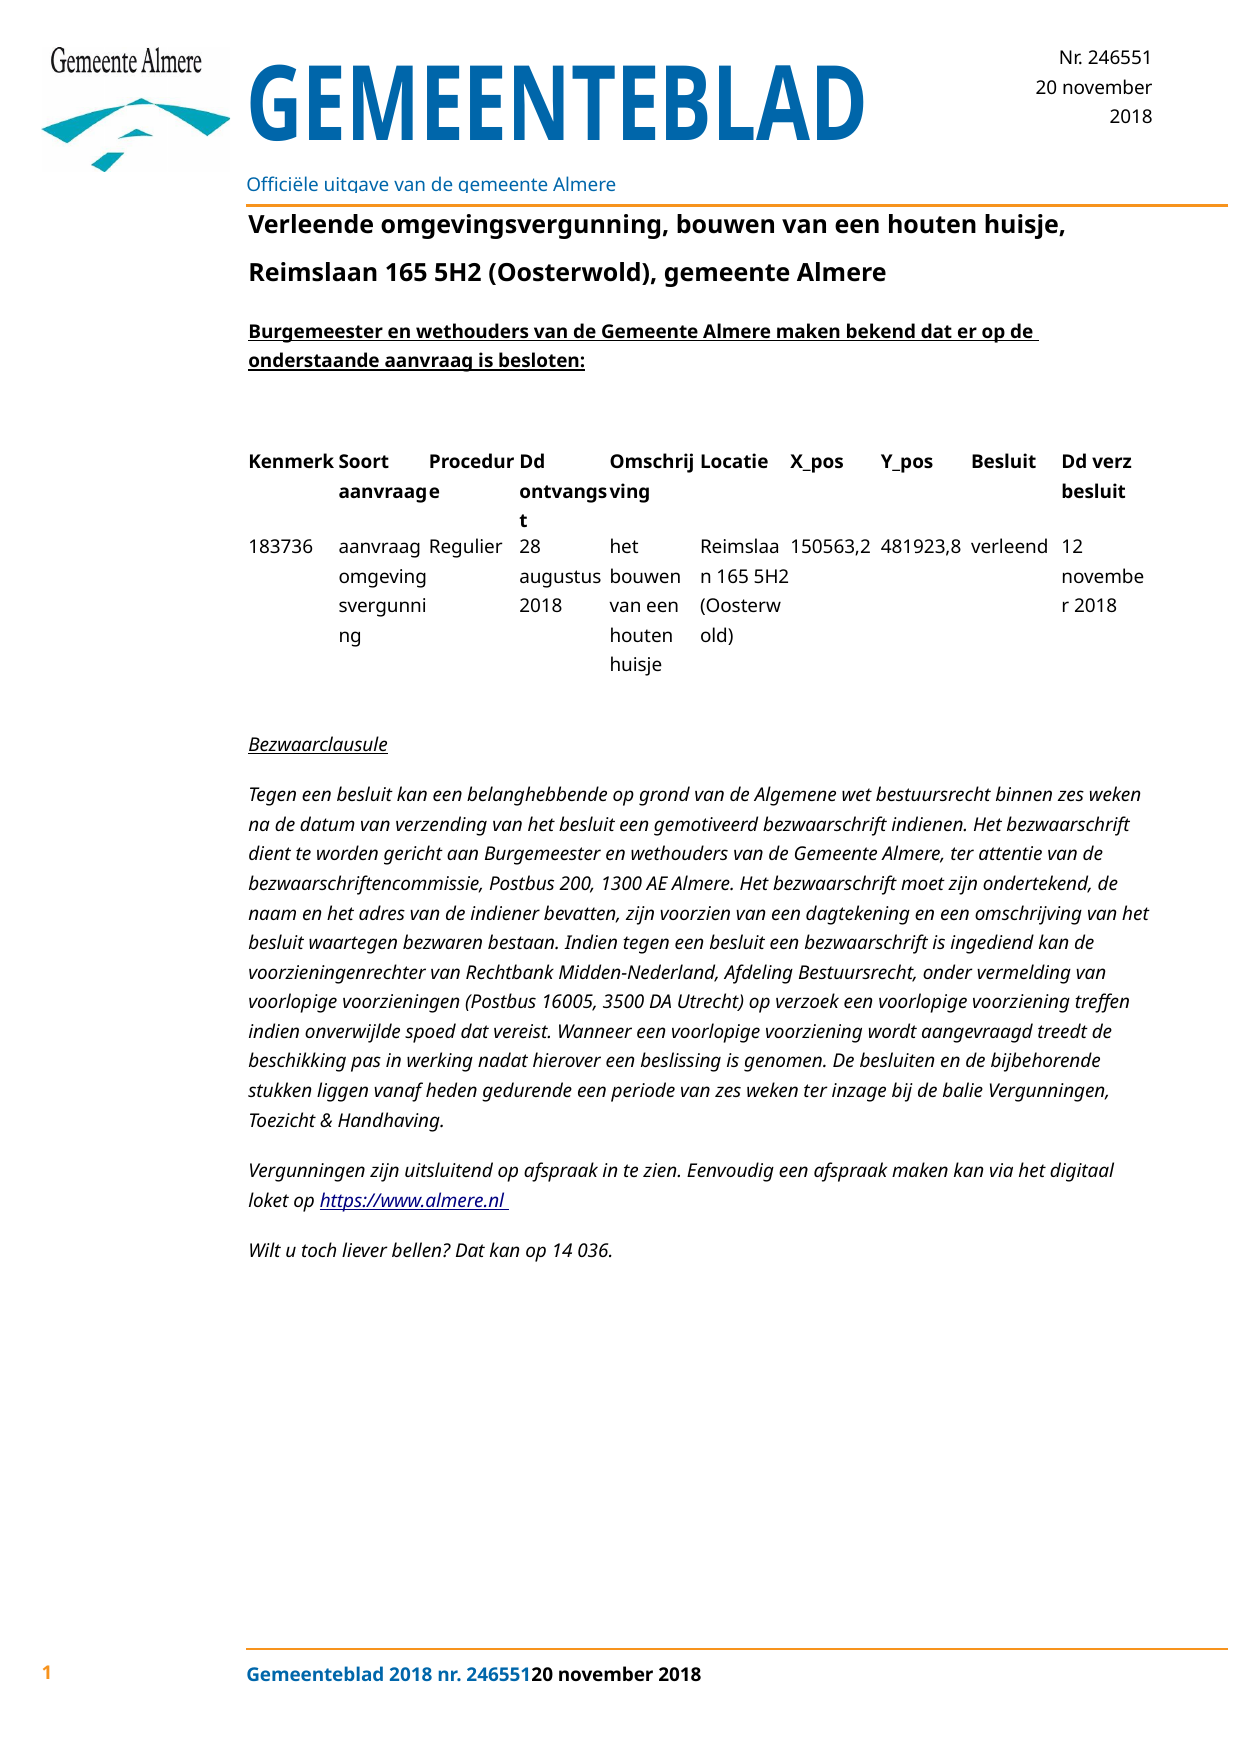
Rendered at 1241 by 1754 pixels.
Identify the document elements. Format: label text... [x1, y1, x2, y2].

text Tegen een besluit kan een belanghebbende op grond van de Algemene wet bestuursrecht binnen zes weken na de datum van verzending van het besluit een gemotiveerd bezwaarschrift indienen. Het bezwaarschrift dient te worden gericht aan Burgemeester en wethouders van de Gemeente Almere, ter attentie van de bezwaarschriftencommissie, Postbus 200, 1300 AE Almere. Het bezwaarschrift moet zijn ondertekend, de naam en het adres van de indiener bevatten, zijn voorzien van een dagtekening en een omschrijving van het besluit waartegen bezwaren bestaan. Indien tegen een besluit een bezwaarschrift is ingediend kan de voorzieningenrechter van Rechtbank Midden-Nederland, Afdeling Bestuursrecht, onder vermelding van voorlopige voorzieningen (Postbus 16005, 3500 DA Utrecht) op verzoek een voorlopige voorziening treffen indien onverwijlde spoed dat vereist. Wanneer een voorlopige voorziening wordt aangevraagd treedt de beschikking pas in werking nadat hierover een beslissing is genomen. De besluiten en de bijbehorende stukken liggen vanaf heden gedurende een periode van zes weken ter inzage bij de balie Vergunningen, Toezicht & Handhaving. [248, 781, 1152, 1133]
table_cell 481923,8 [881, 533, 971, 677]
picture [41, 47, 231, 172]
text Bezwaarclausule [248, 731, 1152, 757]
text Vergunningen zijn uitsluitend op afspraak in te zien. Eenvoudig een afspraak maken kan via het digitaal loket op https://www.almere.nl [248, 1157, 1152, 1213]
text Verleende omgevingsvergunning, bouwen van een houten huisje, Reimslaan 165 5H2 (Oosterwold), gemeente Almere [248, 207, 1152, 288]
table_header Besluit [971, 449, 1061, 533]
table_cell 12 november 2018 [1061, 533, 1152, 677]
table_header Y_pos [881, 449, 971, 533]
table_cell 28 augustus 2018 [519, 533, 609, 677]
table_header Soort aanvraag [338, 449, 429, 533]
table_cell 150563,2 [790, 533, 881, 677]
table_header Dd ontvangst [519, 449, 609, 533]
table_cell aanvraag omgevingsvergunning [338, 533, 429, 677]
table_header X_pos [790, 449, 881, 533]
table_cell het bouwen van een houten huisje [609, 533, 700, 677]
table_header Omschrijving [609, 449, 700, 533]
table_cell verleend [971, 533, 1061, 677]
table_cell 183736 [248, 533, 338, 677]
table_header Locatie [700, 449, 790, 533]
table_header Dd verz besluit [1061, 449, 1152, 533]
table_cell Reimslaan 165 5H2 (Oosterwold) [700, 533, 790, 677]
table_cell Regulier [429, 533, 519, 677]
text Wilt u toch liever bellen? Dat kan op 14 036. [248, 1237, 1152, 1263]
table_header Kenmerk [248, 449, 338, 533]
text Burgemeester en wethouders van de Gemeente Almere maken bekend dat er op de onderstaande aanvraag is besloten: [248, 318, 1152, 373]
table_header Procedure [429, 449, 519, 533]
